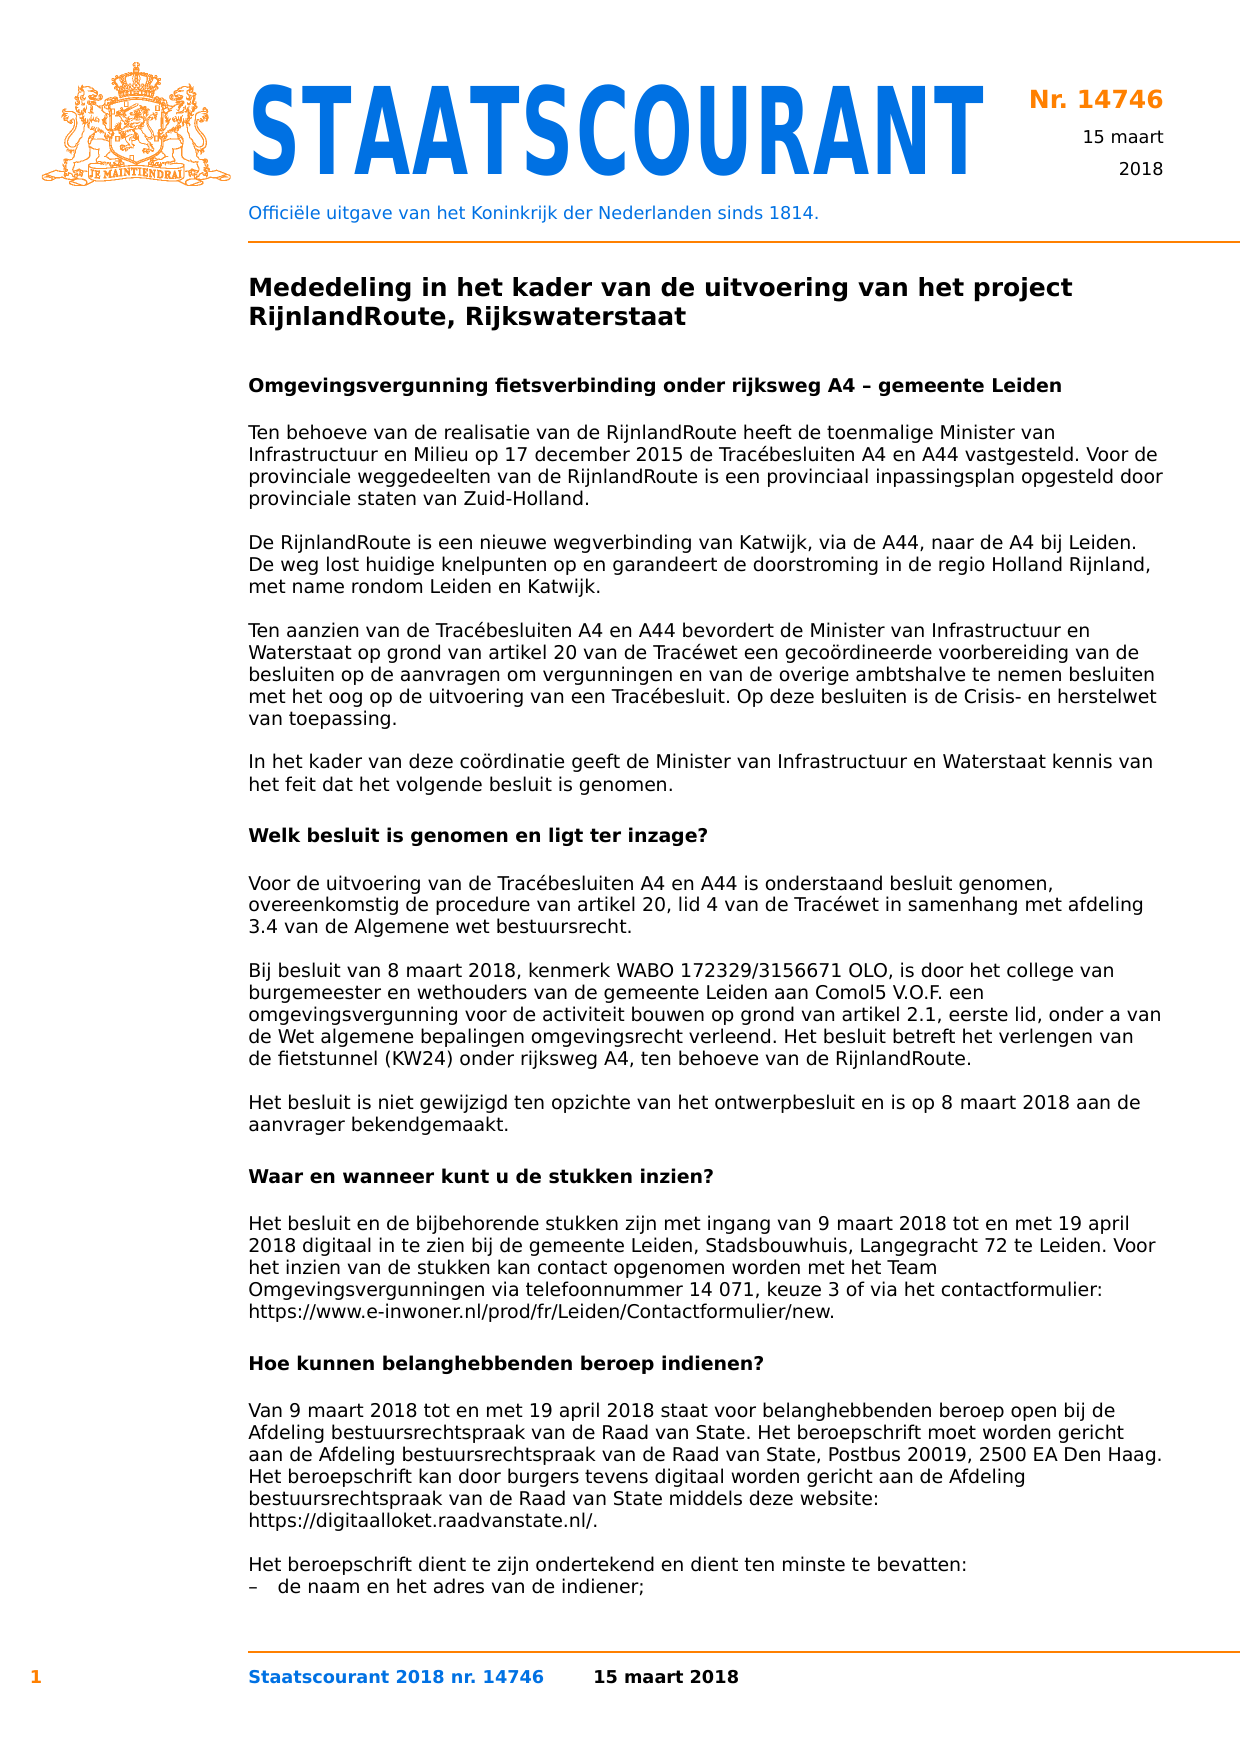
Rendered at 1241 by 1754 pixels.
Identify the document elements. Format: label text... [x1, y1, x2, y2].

table_cell 15 maart [998, 121, 1240, 153]
subtitle Mededeling in het kader van de uitvoering van het project RijnlandRoute, Rijkswaterstaat [248, 273, 1163, 331]
subtitle Hoe kunnen belanghebbenden beroep indienen? [248, 1353, 1163, 1375]
text Het besluit en de bijbehorende stukken zijn met ingang van 9 maart 2018 tot en met 19 april 2018 digitaal in te zien bij de gemeente Leiden, Stadsbouwhuis, Langegracht 72 te Leiden. Voor het inzien van de stukken kan contact opgenomen worden met het Team Omgevingsvergunningen via telefoonnummer 14 071, keuze 3 of via het contactformulier: https://www.e-inwoner.nl/prod/fr/Leiden/Contactformulier/new. [248, 1213, 1163, 1323]
text Voor de uitvoering van de Tracébesluiten A4 en A44 is onderstaand besluit genomen, overeenkomstig de procedure van artikel 20, lid 4 van de Tracéwet in samenhang met afdeling 3.4 van de Algemene wet bestuursrecht. [248, 872, 1163, 938]
table_header STAATSCOURANT [248, 62, 998, 203]
text Het besluit is niet gewijzigd ten opzichte van het ontwerpbesluit en is op 8 maart 2018 aan de aanvrager bekendgemaakt. [248, 1092, 1163, 1136]
table_header [25, 62, 248, 241]
picture [41, 62, 231, 186]
table_header Nr. 14746 [998, 62, 1240, 121]
table_cell Officiële uitgave van het Koninkrijk der Nederlanden sinds 1814. [248, 203, 1240, 241]
subtitle Waar en wanneer kunt u de stukken inzien? [248, 1166, 1163, 1188]
text – de naam en het adres van de indiener; [248, 1576, 1163, 1597]
table_cell 2018 [998, 153, 1240, 203]
subtitle Welk besluit is genomen en ligt ter inzage? [248, 825, 1163, 847]
text Ten behoeve van de realisatie van de RijnlandRoute heeft de toenmalige Minister van Infrastructuur en Milieu op 17 december 2015 de Tracébesluiten A4 en A44 vastgesteld. Voor de provinciale weggedeelten van de RijnlandRoute is een provinciaal inpassingsplan opgesteld door provinciale staten van Zuid-Holland. [248, 422, 1163, 510]
text De RijnlandRoute is een nieuwe wegverbinding van Katwijk, via de A44, naar de A4 bij Leiden. De weg lost huidige knelpunten op en garandeert de doorstroming in de regio Holland Rijnland, met name rondom Leiden en Katwijk. [248, 532, 1163, 598]
text Van 9 maart 2018 tot en met 19 april 2018 staat voor belanghebbenden beroep open bij de Afdeling bestuursrechtspraak van de Raad van State. Het beroepschrift moet worden gericht aan de Afdeling bestuursrechtspraak van de Raad van State, Postbus 20019, 2500 EA Den Haag. Het beroepschrift kan door burgers tevens digitaal worden gericht aan de Afdeling bestuursrechtspraak van de Raad van State middels deze website: https://digitaalloket.raadvanstate.nl/. [248, 1400, 1163, 1532]
text Bij besluit van 8 maart 2018, kenmerk WABO 172329/3156671 OLO, is door het college van burgemeester en wethouders van de gemeente Leiden aan Comol5 V.O.F. een omgevingsvergunning voor de activiteit bouwen op grond van artikel 2.1, eerste lid, onder a van de Wet algemene bepalingen omgevingsrecht verleend. Het besluit betreft het verlengen van de fietstunnel (KW24) onder rijksweg A4, ten behoeve van de RijnlandRoute. [248, 960, 1163, 1070]
text Ten aanzien van de Tracébesluiten A4 en A44 bevordert de Minister van Infrastructuur en Waterstaat op grond van artikel 20 van de Tracéwet een gecoördineerde voorbereiding van de besluiten op de aanvragen om vergunningen en van de overige ambtshalve te nemen besluiten met het oog op de uitvoering van een Tracébesluit. Op deze besluiten is de Crisis- en herstelwet van toepassing. [248, 620, 1163, 729]
text Het beroepschrift dient te zijn ondertekend en dient ten minste te bevatten: [248, 1553, 1163, 1576]
subtitle Omgevingsvergunning fietsverbinding onder rijksweg A4 – gemeente Leiden [248, 375, 1163, 397]
text In het kader van deze coördinatie geeft de Minister van Infrastructuur en Waterstaat kennis van het feit dat het volgende besluit is genomen. [248, 751, 1163, 795]
